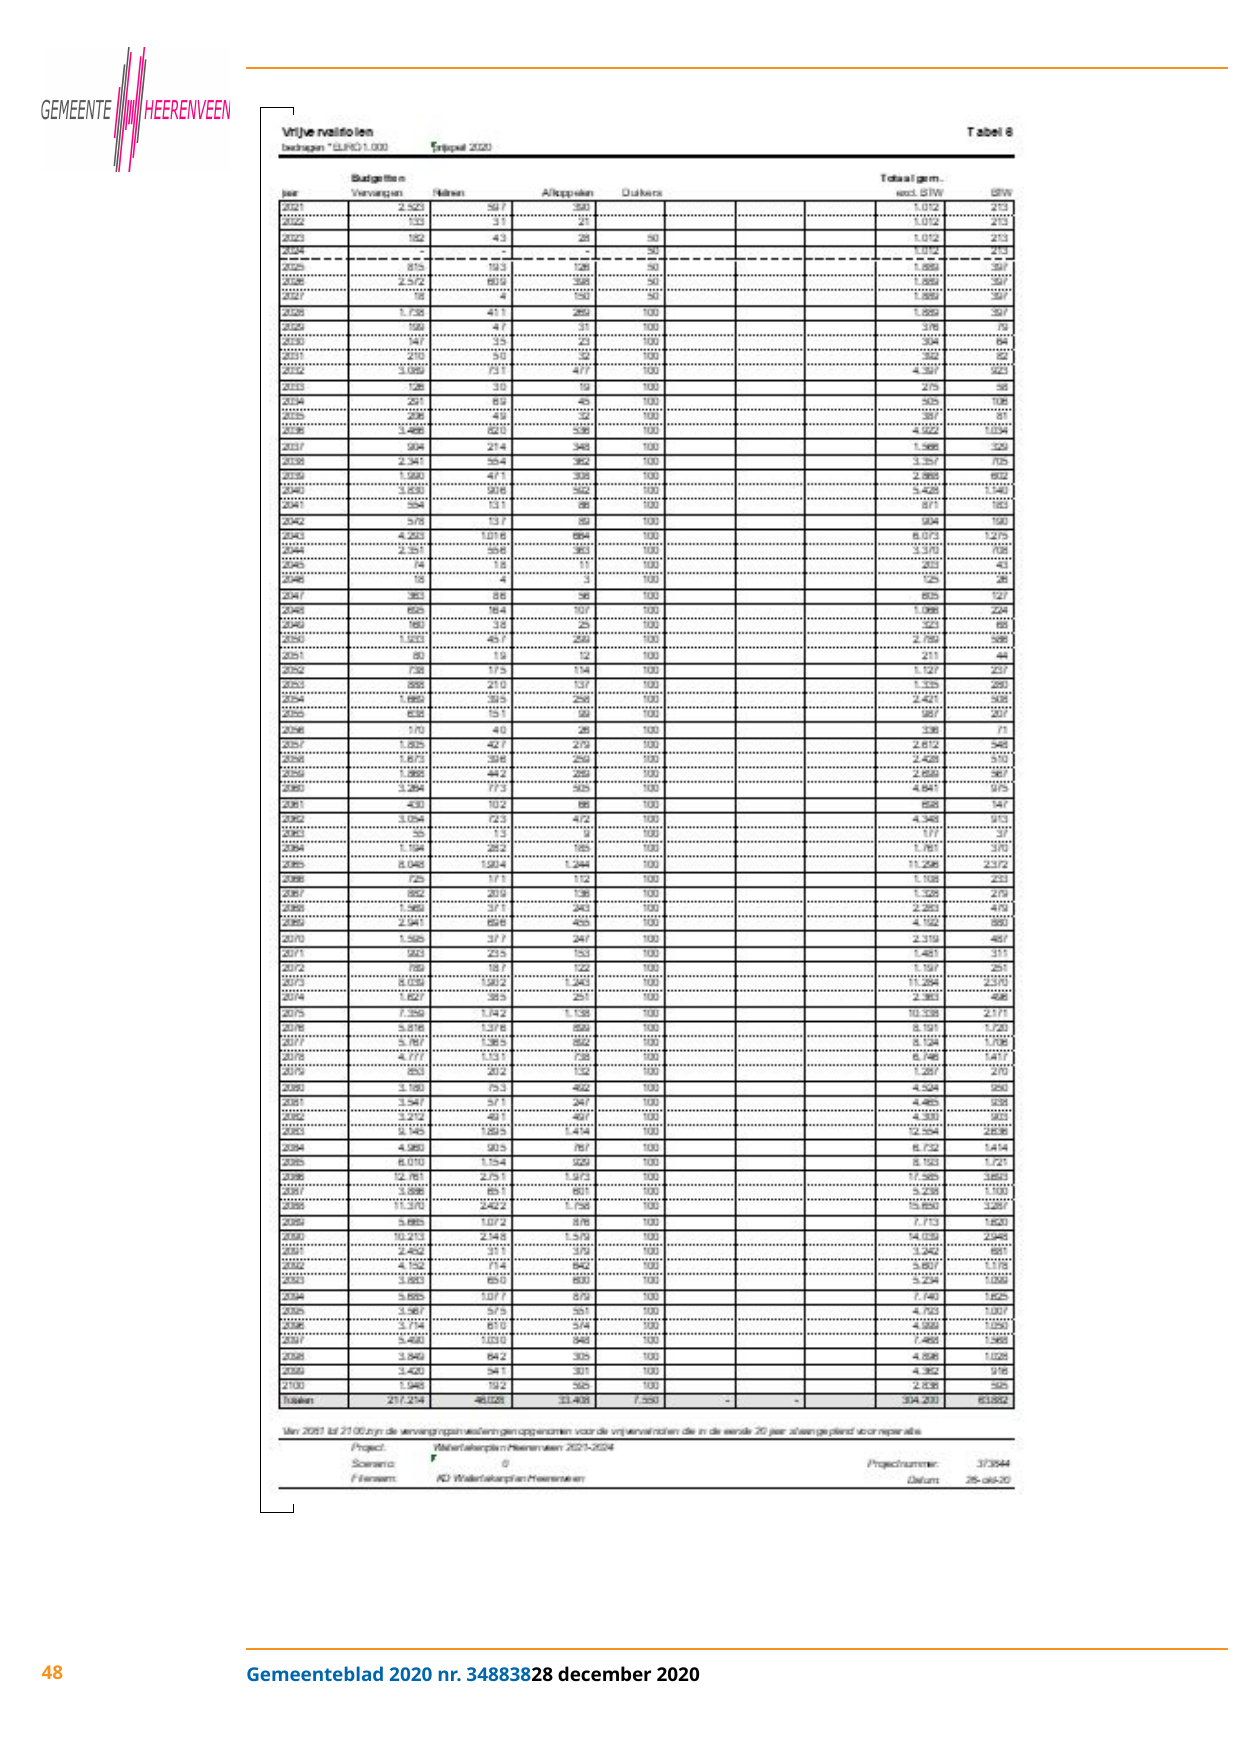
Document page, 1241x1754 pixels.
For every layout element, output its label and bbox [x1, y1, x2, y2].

picture [268, 115, 1037, 1504]
picture [41, 47, 231, 172]
